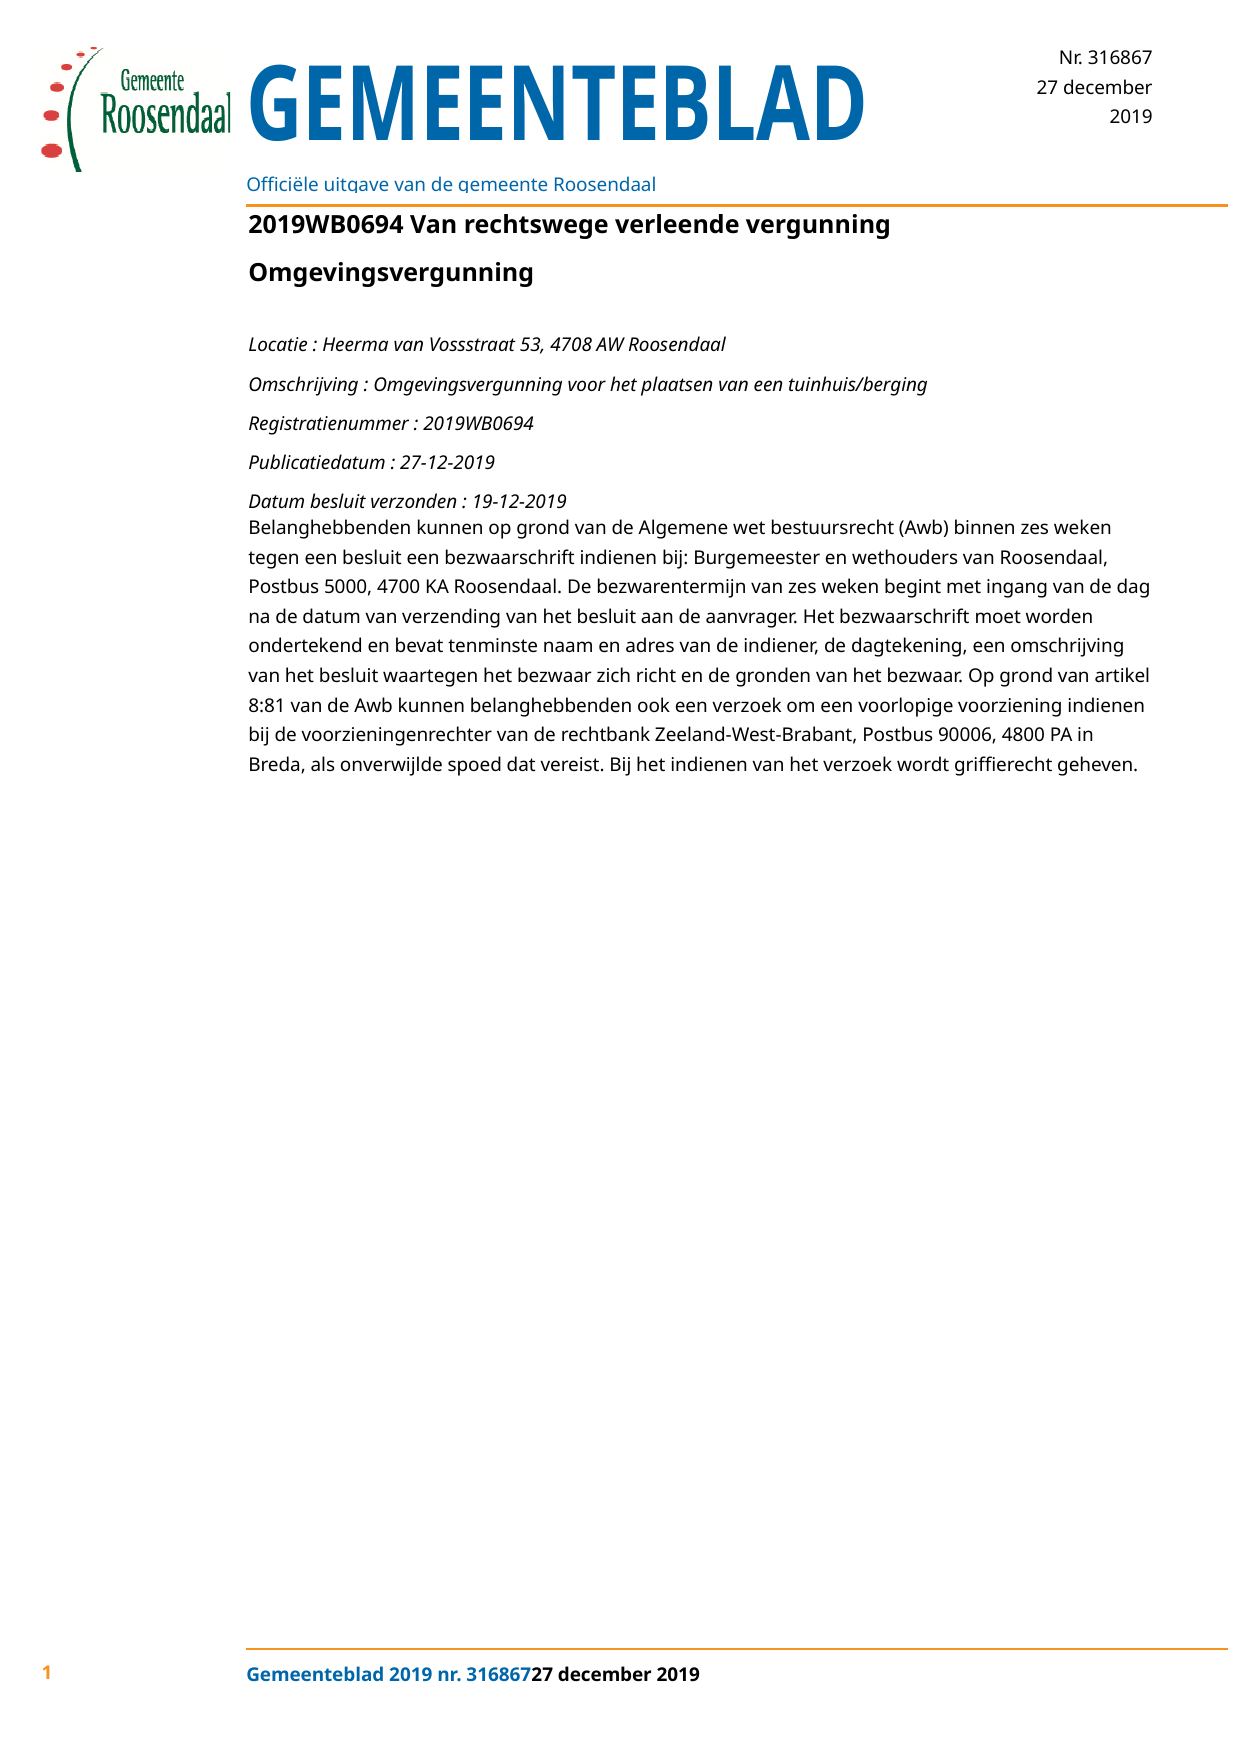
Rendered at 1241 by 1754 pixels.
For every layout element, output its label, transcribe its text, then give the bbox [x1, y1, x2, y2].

text Datum besluit verzonden : 19-12-2019 [248, 488, 1152, 514]
text 2019WB0694 Van rechtswege verleende vergunning Omgevingsvergunning [248, 207, 1152, 288]
text Registratienummer : 2019WB0694 [248, 410, 1152, 436]
text Publicatiedatum : 27-12-2019 [248, 449, 1152, 475]
text Belanghebbenden kunnen op grond van de Algemene wet bestuursrecht (Awb) binnen zes weken tegen een besluit een bezwaarschrift indienen bij: Burgemeester en wethouders van Roosendaal, Postbus 5000, 4700 KA Roosendaal. De bezwarentermijn van zes weken begint met ingang van de dag na de datum van verzending van het besluit aan de aanvrager. Het bezwaarschrift moet worden ondertekend en bevat tenminste naam en adres van de indiener, de dagtekening, een omschrijving van het besluit waartegen het bezwaar zich richt en de gronden van het bezwaar. Op grond van artikel 8:81 van de Awb kunnen belanghebbenden ook een verzoek om een voorlopige voorziening indienen bij de voorzieningenrechter van de rechtbank Zeeland-West-Brabant, Postbus 90006, 4800 PA in Breda, als onverwijlde spoed dat vereist. Bij het indienen van het verzoek wordt griffierecht geheven. [248, 514, 1152, 777]
picture [41, 47, 231, 172]
text Omschrijving : Omgevingsvergunning voor het plaatsen van een tuinhuis/berging [248, 371, 1152, 396]
text Locatie : Heerma van Vossstraat 53, 4708 AW Roosendaal [248, 331, 1152, 357]
